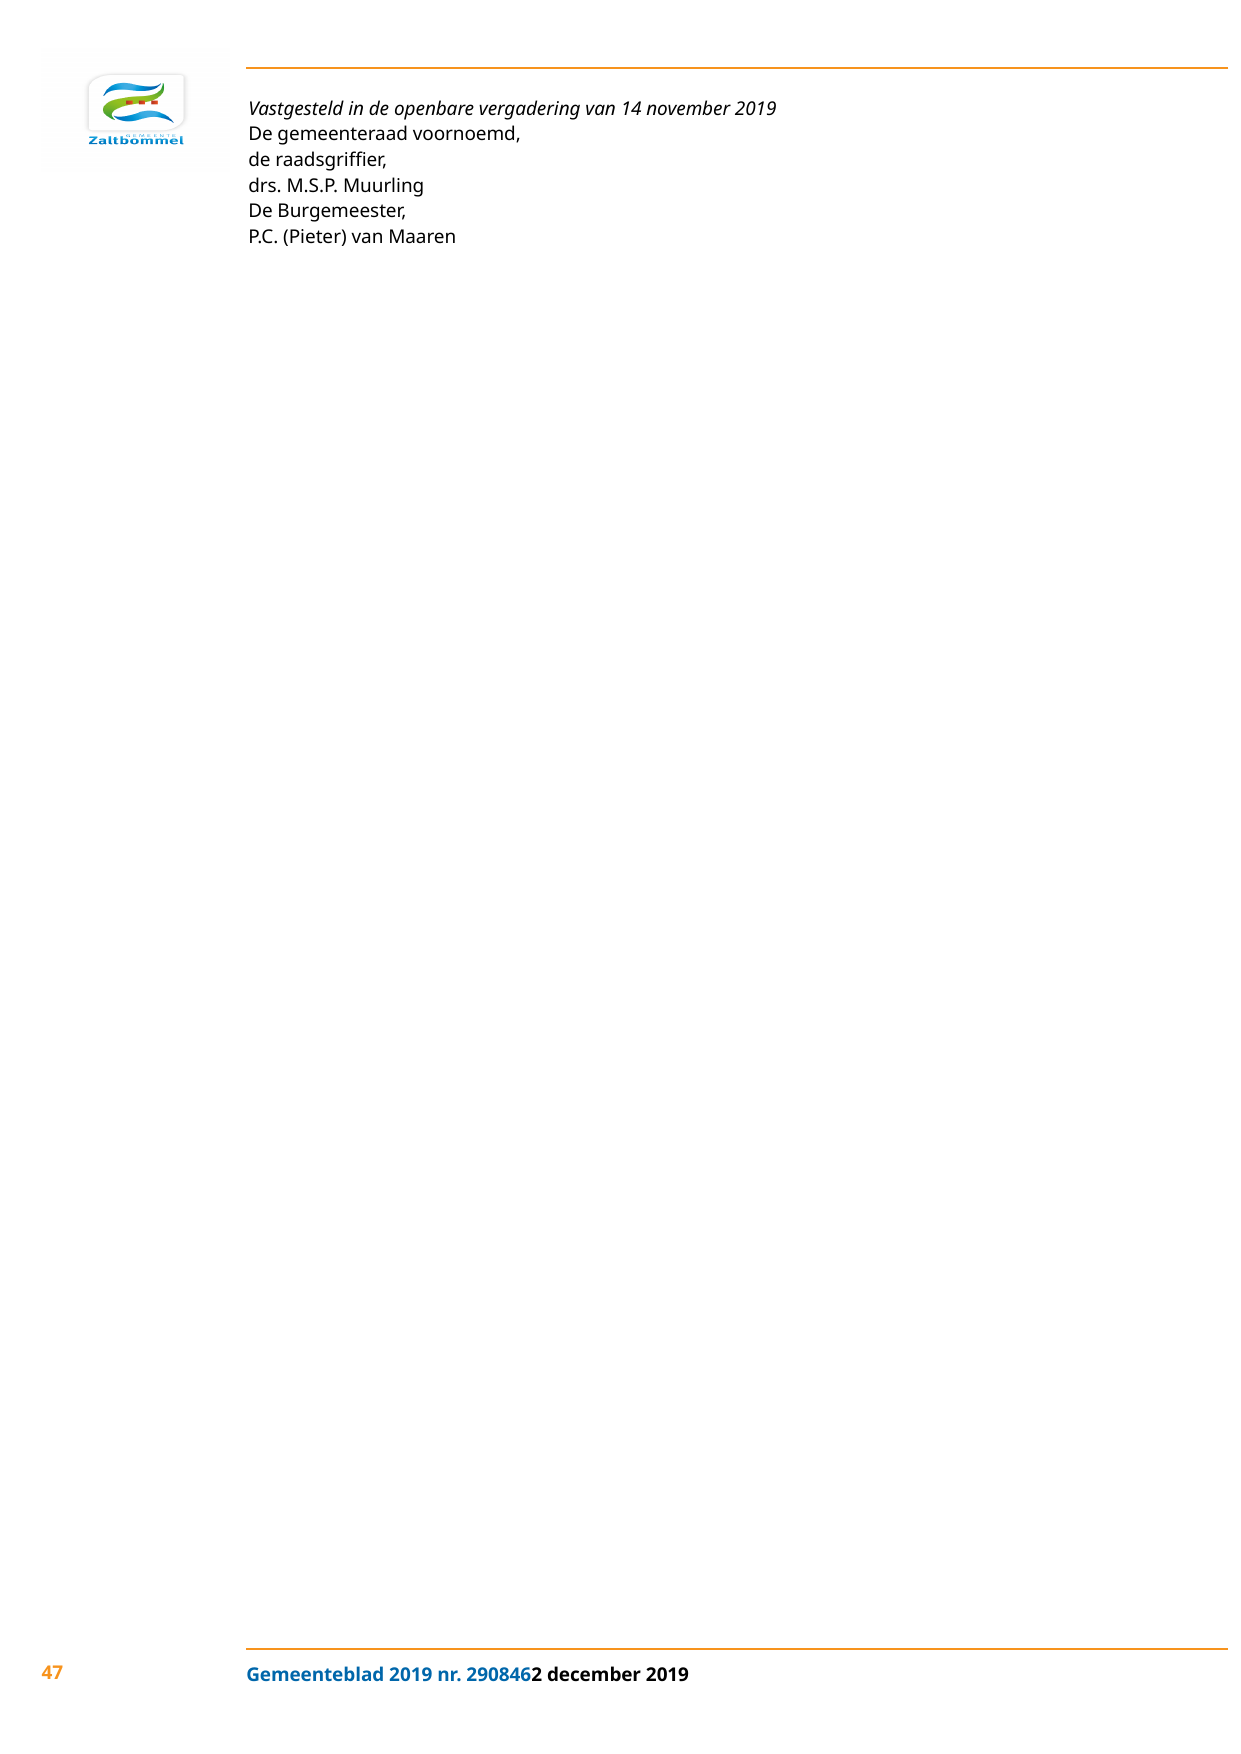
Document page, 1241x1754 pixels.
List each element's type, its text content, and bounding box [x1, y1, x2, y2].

text De Burgemeester, [248, 198, 1152, 223]
picture [41, 47, 231, 172]
text P.C. (Pieter) van Maaren [248, 223, 1152, 249]
text De gemeenteraad voornoemd, [248, 121, 1152, 146]
text de raadsgriffier, [248, 146, 1152, 172]
text drs. M.S.P. Muurling [248, 172, 1152, 198]
text Vastgesteld in de openbare vergadering van 14 november 2019 [248, 95, 1152, 121]
